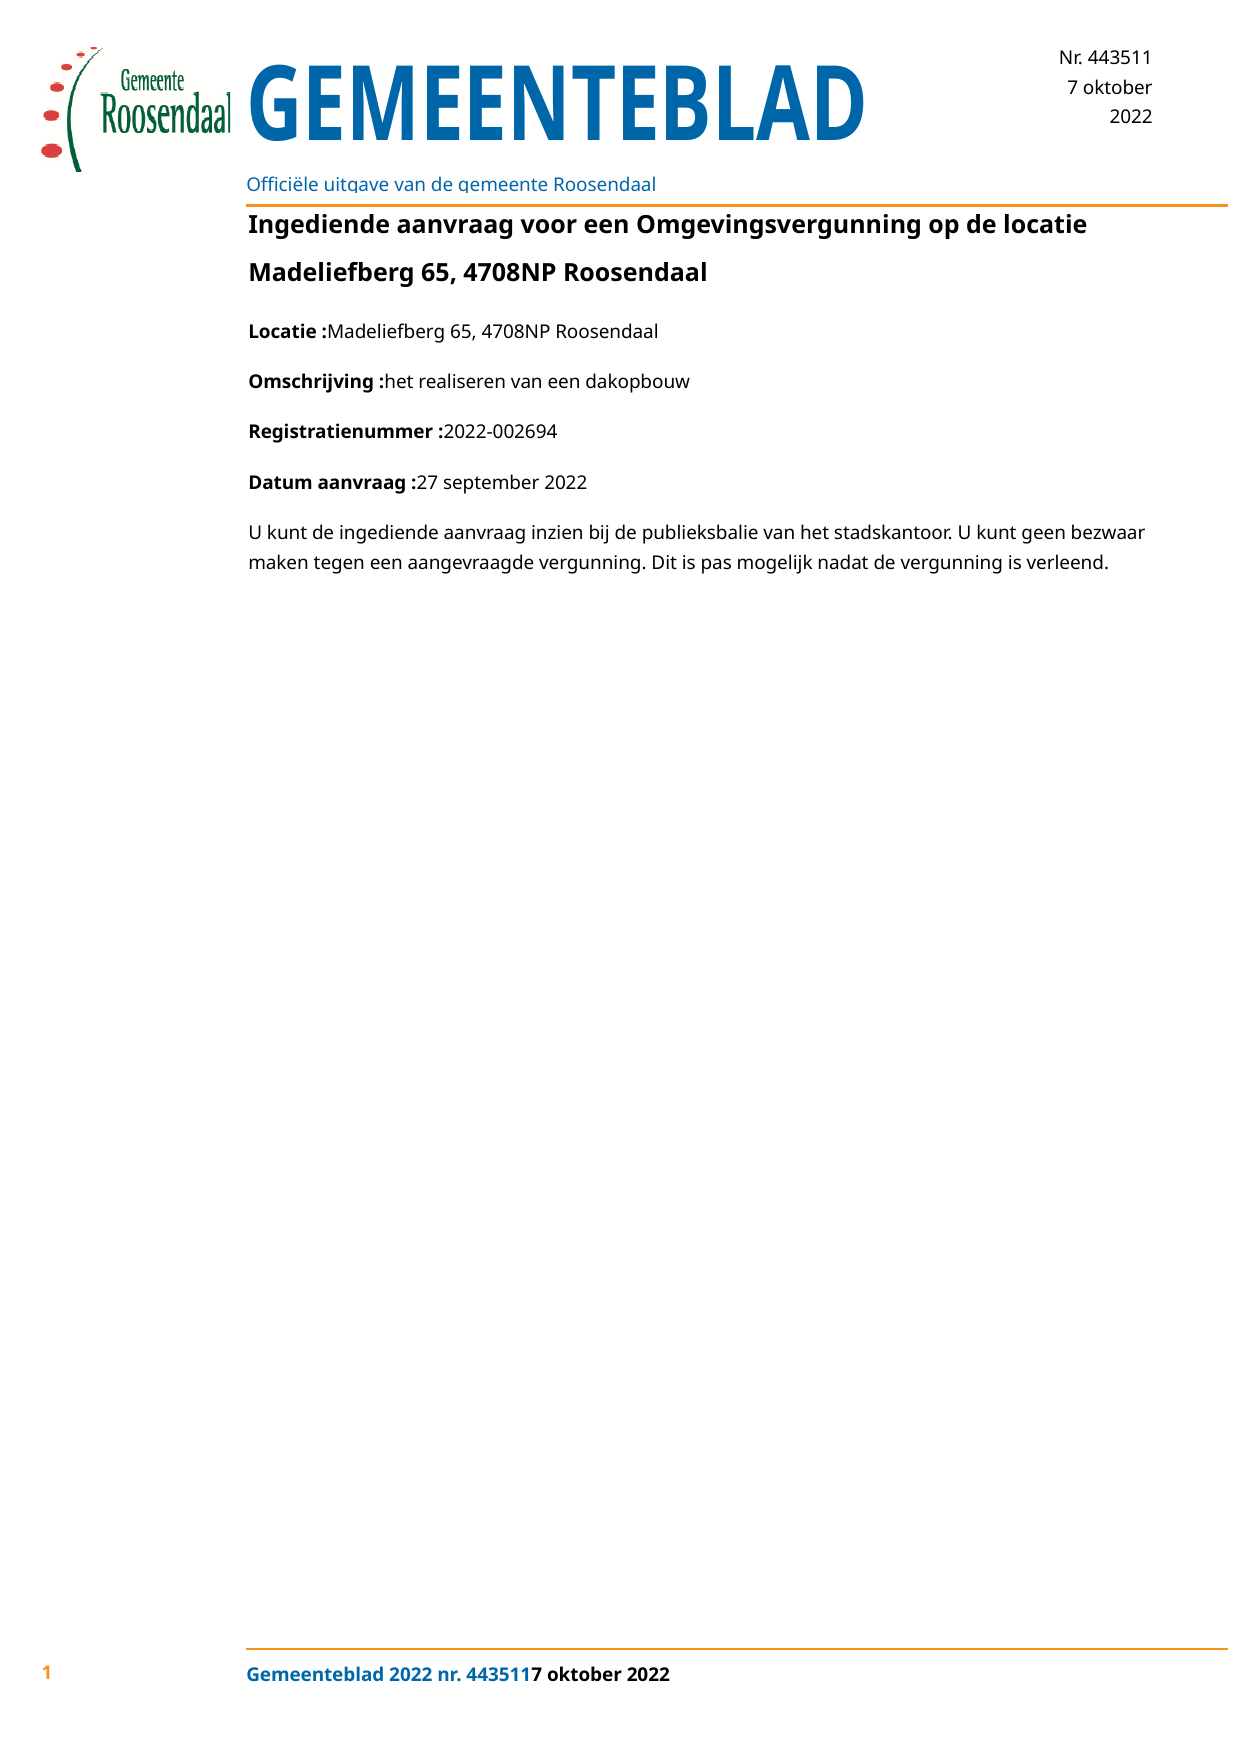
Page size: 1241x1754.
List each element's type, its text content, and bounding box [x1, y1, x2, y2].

text Omschrijving :het realiseren van een dakopbouw [248, 368, 1152, 394]
text Registratienummer :2022-002694 [248, 419, 1152, 444]
text U kunt de ingediende aanvraag inzien bij de publieksbalie van het stadskantoor. U kunt geen bezwaar maken tegen een aangevraagde vergunning. Dit is pas mogelijk nadat de vergunning is verleend. [248, 519, 1152, 575]
text Locatie :Madeliefberg 65, 4708NP Roosendaal [248, 318, 1152, 344]
text Ingediende aanvraag voor een Omgevingsvergunning op de locatie Madeliefberg 65, 4708NP Roosendaal [248, 207, 1152, 288]
picture [41, 47, 231, 172]
text Datum aanvraag :27 september 2022 [248, 469, 1152, 495]
